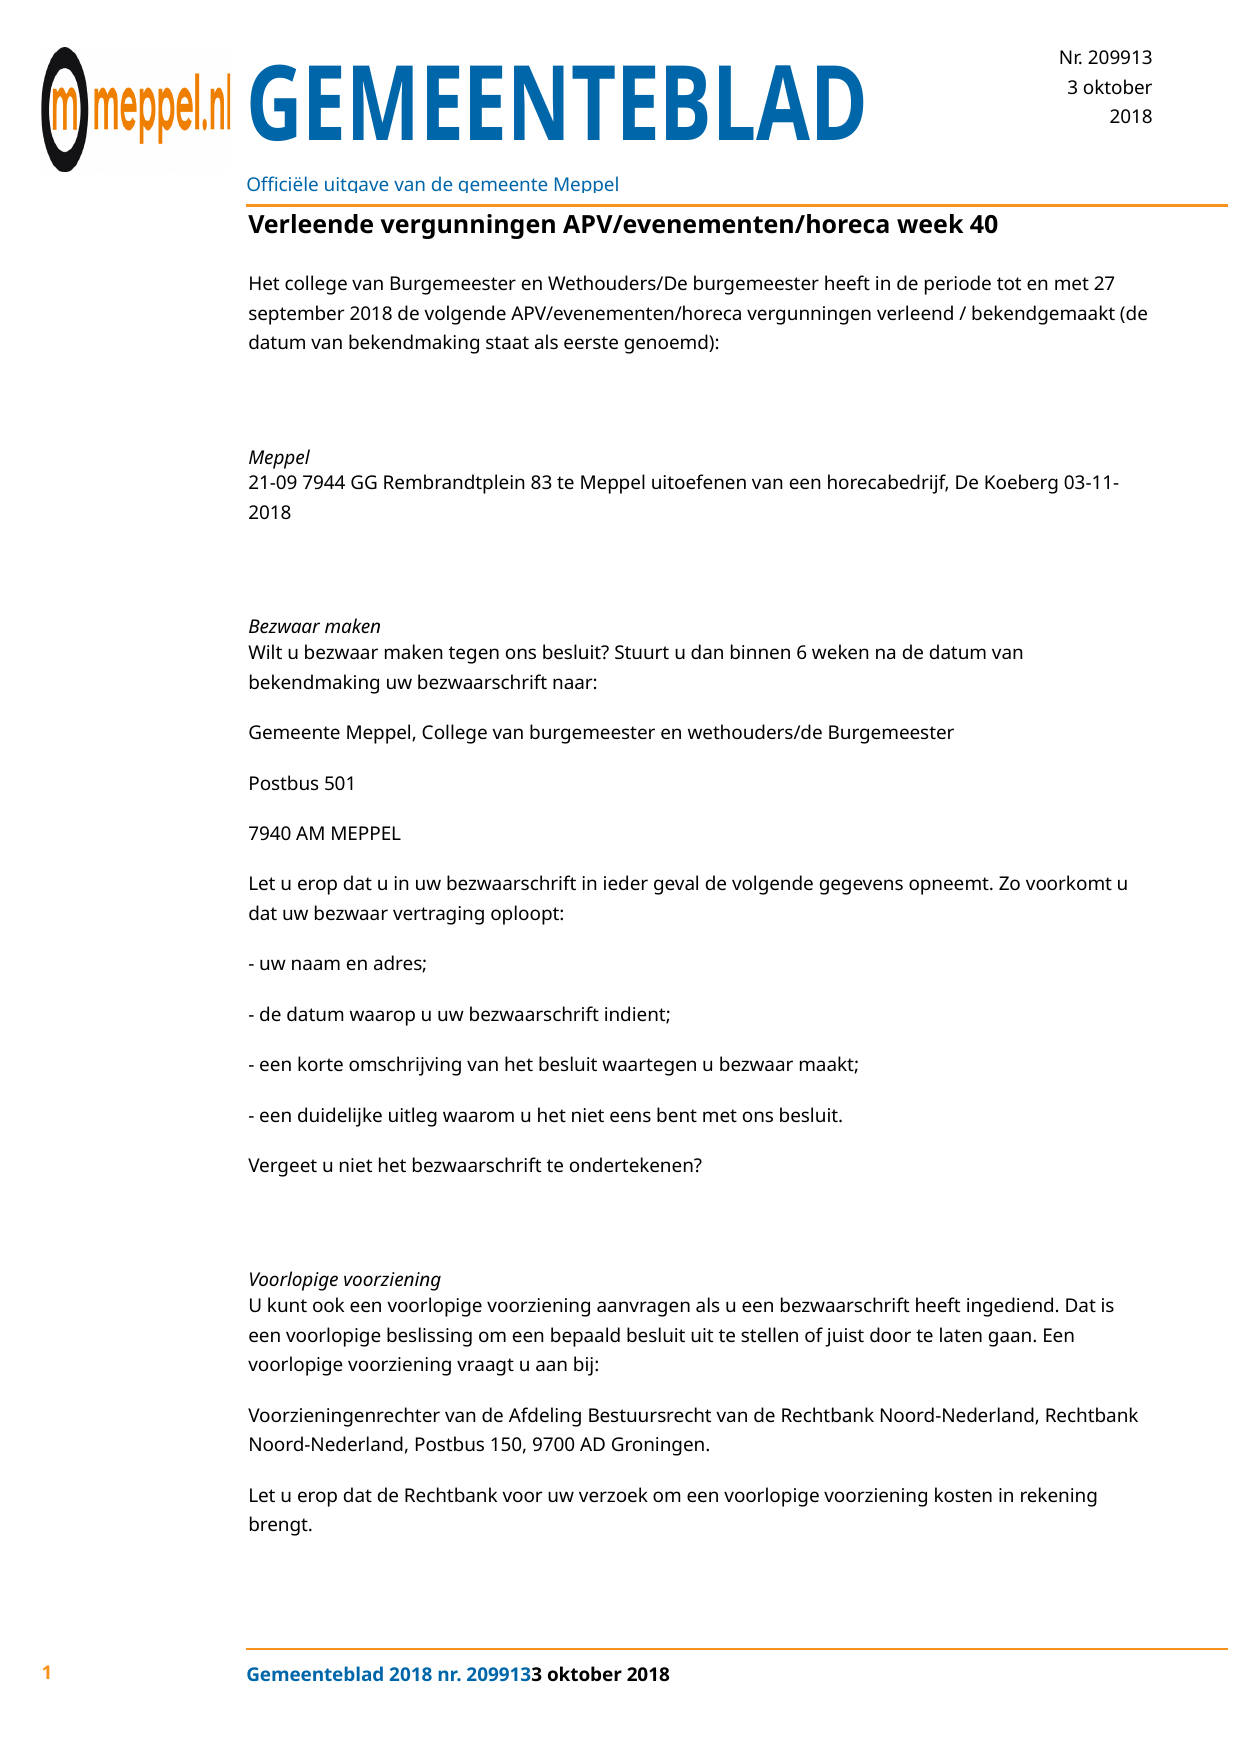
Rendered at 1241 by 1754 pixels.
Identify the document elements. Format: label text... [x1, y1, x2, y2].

text Meppel [248, 444, 1152, 469]
text Wilt u bezwaar maken tegen ons besluit? Stuurt u dan binnen 6 weken na de datum van bekendmaking uw bezwaarschrift naar: [248, 639, 1152, 694]
text Let u erop dat de Rechtbank voor uw verzoek om een voorlopige voorziening kosten in rekening brengt. [248, 1482, 1152, 1537]
text Gemeente Meppel, College van burgemeester en wethouders/de Burgemeester [248, 719, 1152, 745]
text U kunt ook een voorlopige voorziening aanvragen als u een bezwaarschrift heeft ingediend. Dat is een voorlopige beslissing om een bepaald besluit uit te stellen of juist door te laten gaan. Een voorlopige voorziening vraagt u aan bij: [248, 1292, 1152, 1377]
text - uw naam en adres; [248, 951, 1152, 976]
text - een korte omschrijving van het besluit waartegen u bezwaar maakt; [248, 1051, 1152, 1077]
text - de datum waarop u uw bezwaarschrift indient; [248, 1001, 1152, 1027]
text 7940 AM MEPPEL [248, 820, 1152, 846]
picture [41, 47, 231, 172]
text Let u erop dat u in uw bezwaarschrift in ieder geval de volgende gegevens opneemt. Zo voorkomt u dat uw bezwaar vertraging oploopt: [248, 871, 1152, 926]
text Voorlopige voorziening [248, 1267, 1152, 1292]
text Verleende vergunningen APV/evenementen/horeca week 40 [248, 207, 1152, 241]
text - een duidelijke uitleg waarom u het niet eens bent met ons besluit. [248, 1102, 1152, 1127]
text 21-09 7944 GG Rembrandtplein 83 te Meppel uitoefenen van een horecabedrijf, De Koeberg 03-11-2018 [248, 469, 1152, 525]
text Het college van Burgemeester en Wethouders/De burgemeester heeft in de periode tot en met 27 september 2018 de volgende APV/evenementen/horeca vergunningen verleend / bekendgemaakt (de datum van bekendmaking staat als eerste genoemd): [248, 270, 1152, 355]
text Postbus 501 [248, 770, 1152, 795]
text Vergeet u niet het bezwaarschrift te ondertekenen? [248, 1152, 1152, 1178]
text Bezwaar maken [248, 613, 1152, 639]
text Voorzieningenrechter van de Afdeling Bestuursrecht van de Rechtbank Noord-Nederland, Rechtbank Noord-Nederland, Postbus 150, 9700 AD Groningen. [248, 1402, 1152, 1457]
